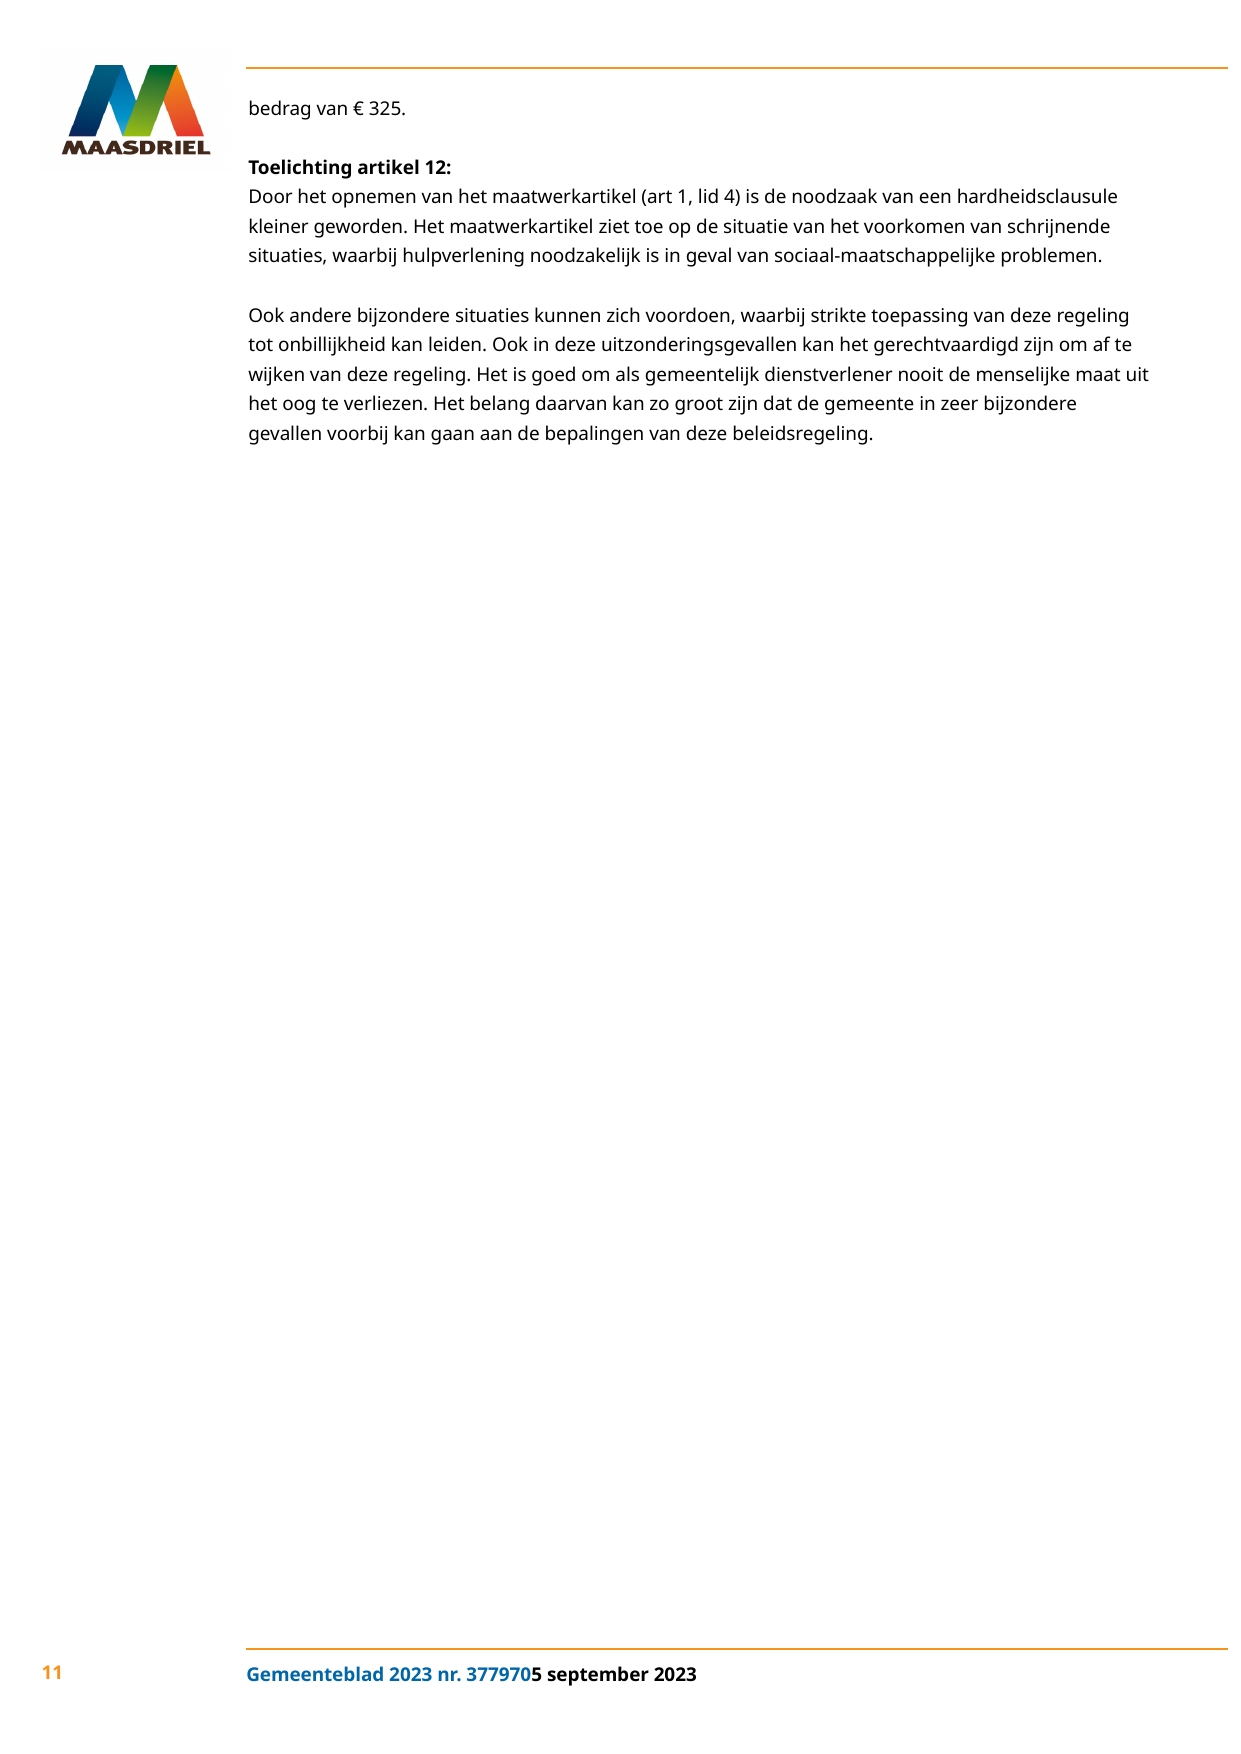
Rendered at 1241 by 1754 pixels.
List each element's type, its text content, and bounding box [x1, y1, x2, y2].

text Ook andere bijzondere situaties kunnen zich voordoen, waarbij strikte toepassing van deze regeling tot onbillijkheid kan leiden. Ook in deze uitzonderingsgevallen kan het gerechtvaardigd zijn om af te wijken van deze regeling. Het is goed om als gemeentelijk dienstverlener nooit de menselijke maat uit het oog te verliezen. Het belang daarvan kan zo groot zijn dat de gemeente in zeer bijzondere gevallen voorbij kan gaan aan de bepalingen van deze beleidsregeling. [248, 302, 1152, 446]
picture [41, 47, 231, 172]
text Toelichting artikel 12: [248, 154, 1152, 180]
text bedrag van € 325. [248, 95, 1152, 121]
text Door het opnemen van het maatwerkartikel (art 1, lid 4) is de noodzaak van een hardheidsclausule kleiner geworden. Het maatwerkartikel ziet toe op de situatie van het voorkomen van schrijnende situaties, waarbij hulpverlening noodzakelijk is in geval van sociaal-maatschappelijke problemen. [248, 183, 1152, 268]
